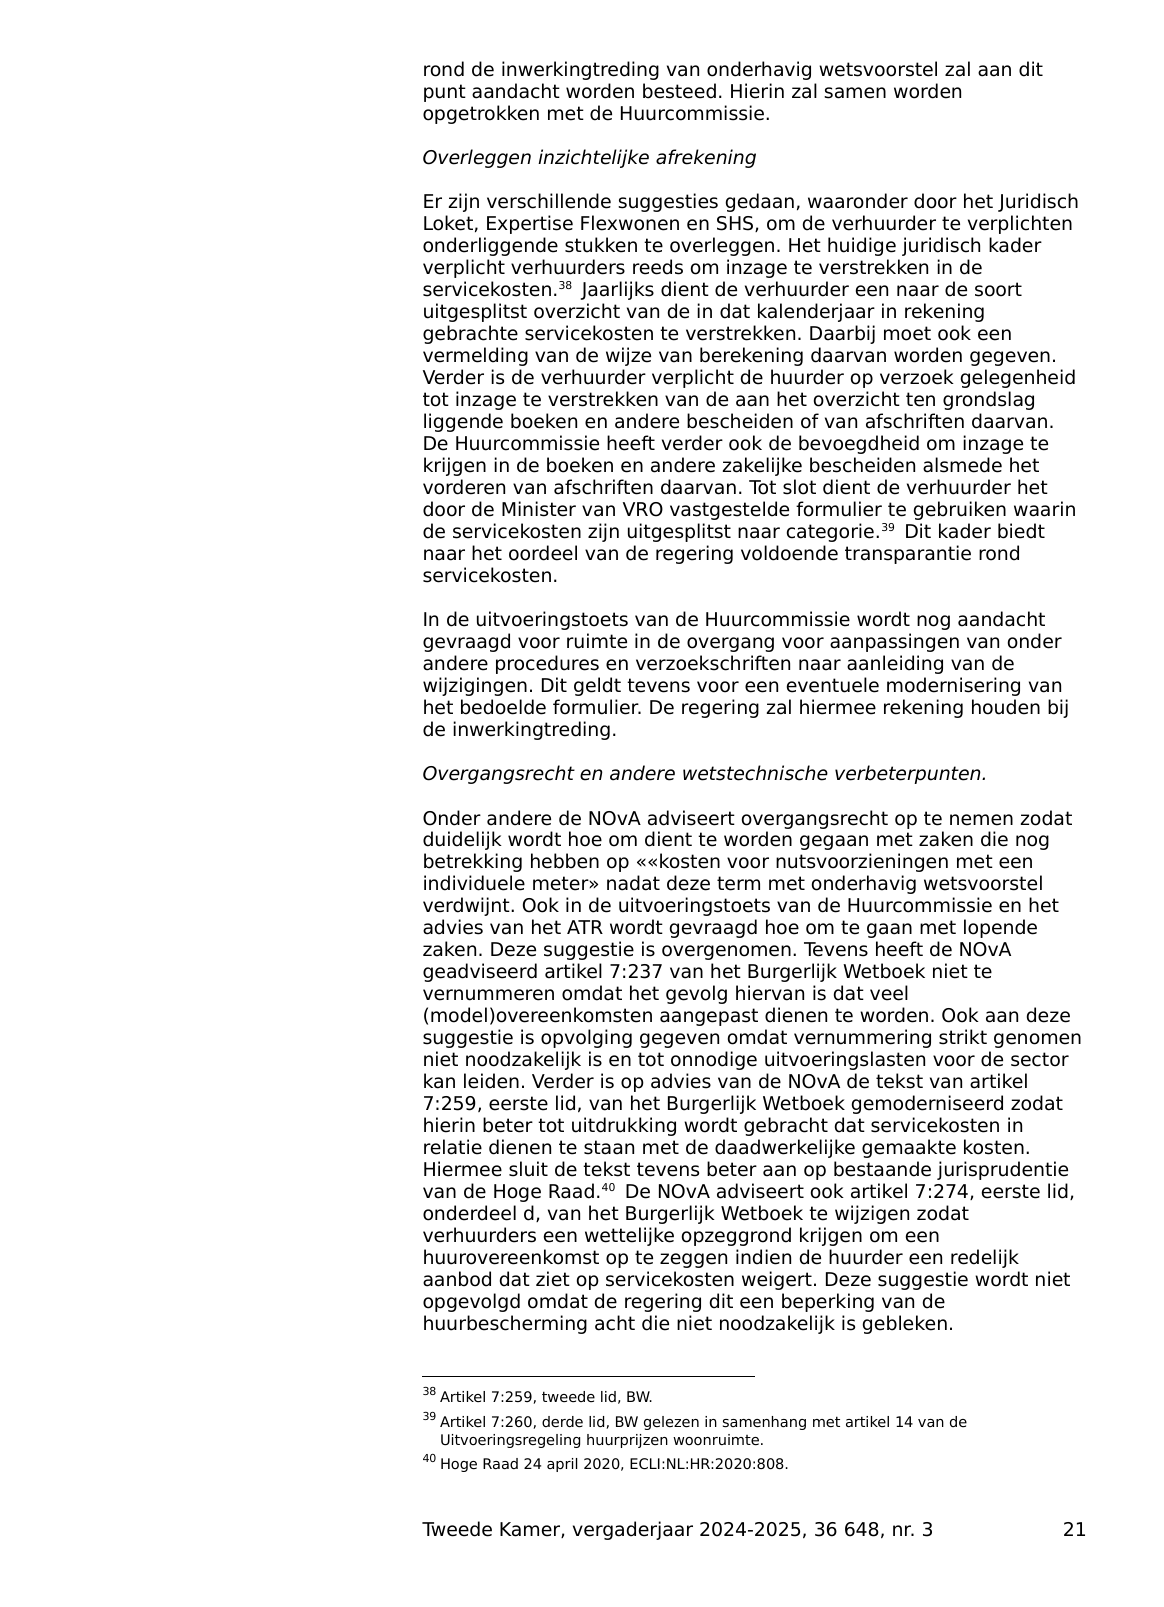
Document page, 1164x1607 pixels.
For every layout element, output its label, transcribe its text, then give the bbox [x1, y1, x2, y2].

text In de uitvoeringstoets van de Huurcommissie wordt nog aandacht gevraagd voor ruimte in de overgang voor aanpassingen van onder andere procedures en verzoekschriften naar aanleiding van de wijzigingen. Dit geldt tevens voor een eventuele modernisering van het bedoelde formulier. De regering zal hiermee rekening houden bij de inwerkingtreding. [422, 609, 1087, 741]
text Er zijn verschillende suggesties gedaan, waaronder door het Juridisch Loket, Expertise Flexwonen en SHS, om de verhuurder te verplichten onderliggende stukken te overleggen. Het huidige juridisch kader verplicht verhuurders reeds om inzage te verstrekken in de servicekosten. Jaarlijks dient de verhuurder een naar de soort uitgesplitst overzicht van de in dat kalenderjaar in rekening gebrachte servicekosten te verstrekken. Daarbij moet ook een vermelding van de wijze van berekening daarvan worden gegeven. Verder is de verhuurder verplicht de huurder op verzoek gelegenheid tot inzage te verstrekken van de aan het overzicht ten grondslag liggende boeken en andere bescheiden of van afschriften daarvan. De Huurcommissie heeft verder ook de bevoegdheid om inzage te krijgen in de boeken en andere zakelijke bescheiden alsmede het vorderen van afschriften daarvan. Tot slot dient de verhuurder het door de Minister van VRO vastgestelde formulier te gebruiken waarin de servicekosten zijn uitgesplitst naar categorie. Dit kader biedt naar het oordeel van de regering voldoende transparantie rond servicekosten. [422, 191, 1087, 587]
text Artikel 7:260, derde lid, BW gelezen in samenhang met artikel 14 van de Uitvoeringsregeling huurprijzen woonruimte. [422, 1410, 1087, 1449]
subtitle Overleggen inzichtelijke afrekening [422, 147, 1087, 169]
text Onder andere de NOvA adviseert overgangsrecht op te nemen zodat duidelijk wordt hoe om dient te worden gegaan met zaken die nog betrekking hebben op ««kosten voor nutsvoorzieningen met een individuele meter» nadat deze term met onderhavig wetsvoorstel verdwijnt. Ook in de uitvoeringstoets van de Huurcommissie en het advies van het ATR wordt gevraagd hoe om te gaan met lopende zaken. Deze suggestie is overgenomen. Tevens heeft de NOvA geadviseerd artikel 7:237 van het Burgerlijk Wetboek niet te vernummeren omdat het gevolg hiervan is dat veel (model)overeenkomsten aangepast dienen te worden. Ook aan deze suggestie is opvolging gegeven omdat vernummering strikt genomen niet noodzakelijk is en tot onnodige uitvoeringslasten voor de sector kan leiden. Verder is op advies van de NOvA de tekst van artikel 7:259, eerste lid, van het Burgerlijk Wetboek gemoderniseerd zodat hierin beter tot uitdrukking wordt gebracht dat servicekosten in relatie dienen te staan met de daadwerkelijke gemaakte kosten. Hiermee sluit de tekst tevens beter aan op bestaande jurisprudentie van de Hoge Raad. De NOvA adviseert ook artikel 7:274, eerste lid, onderdeel d, van het Burgerlijk Wetboek te wijzigen zodat verhuurders een wettelijke opzeggrond krijgen om een huurovereenkomst op te zeggen indien de huurder een redelijk aanbod dat ziet op servicekosten weigert. Deze suggestie wordt niet opgevolgd omdat de regering dit een beperking van de huurbescherming acht die niet noodzakelijk is gebleken. [422, 807, 1087, 1335]
text rond de inwerkingtreding van onderhavig wetsvoorstel zal aan dit punt aandacht worden besteed. Hierin zal samen worden opgetrokken met de Huurcommissie. [422, 59, 1087, 125]
text Hoge Raad 24 april 2020, ECLI:NL:HR:2020:808. [422, 1452, 1087, 1474]
text Artikel 7:259, tweede lid, BW. [422, 1385, 1087, 1407]
subtitle Overgangsrecht en andere wetstechnische verbeterpunten. [422, 763, 1087, 785]
